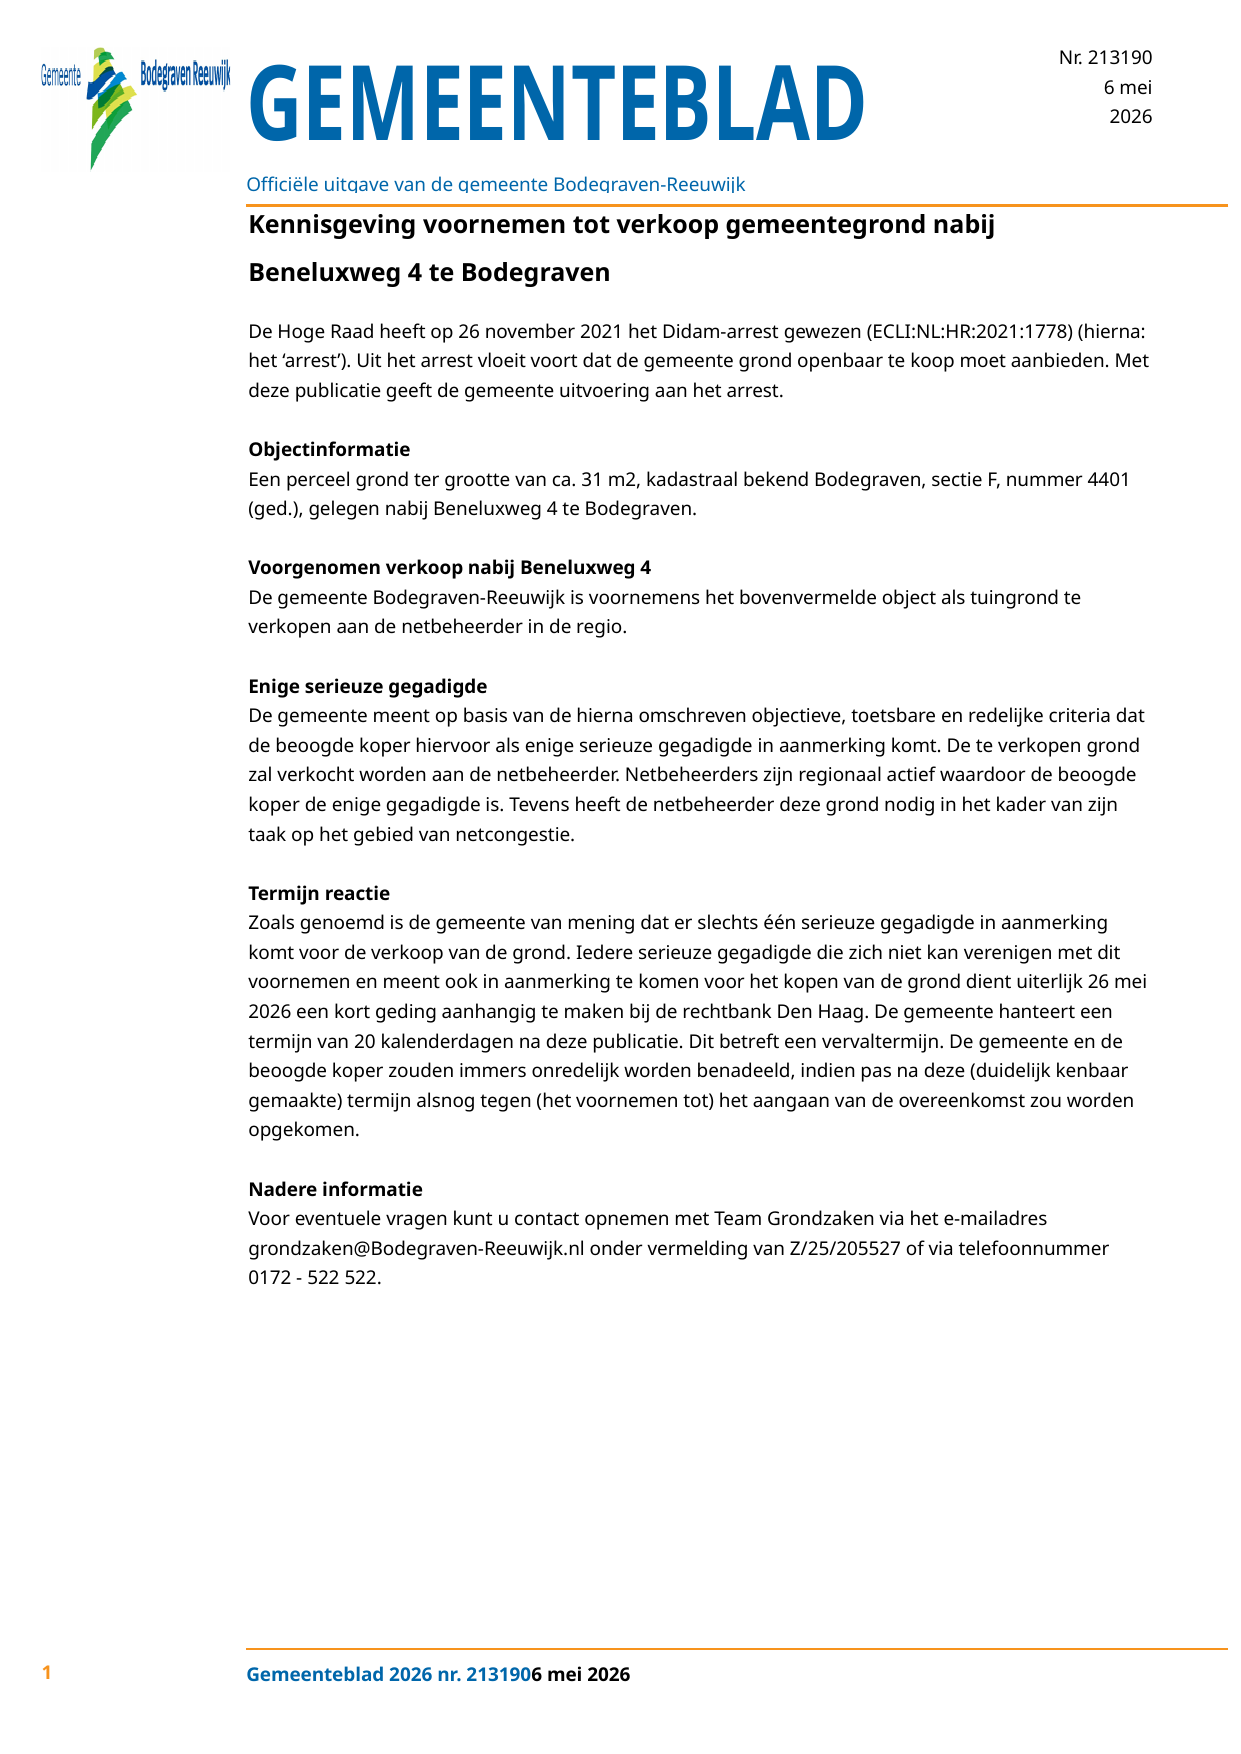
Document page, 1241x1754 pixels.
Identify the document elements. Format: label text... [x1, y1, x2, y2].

text Een perceel grond ter grootte van ca. 31 m2, kadastraal bekend Bodegraven, sectie F, nummer 4401 (ged.), gelegen nabij Beneluxweg 4 te Bodegraven. [248, 466, 1152, 521]
text Voorgenomen verkoop nabij Beneluxweg 4 [248, 554, 1152, 580]
text Zoals genoemd is de gemeente van mening dat er slechts één serieuze gegadigde in aanmerking komt voor de verkoop van de grond. Iedere serieuze gegadigde die zich niet kan verenigen met dit voornemen en meent ook in aanmerking te komen voor het kopen van de grond dient uiterlijk 26 mei 2026 een kort geding aanhangig te maken bij de rechtbank Den Haag. De gemeente hanteert een termijn van 20 kalenderdagen na deze publicatie. Dit betreft een vervaltermijn. De gemeente en de beoogde koper zouden immers onredelijk worden benadeeld, indien pas na deze (duidelijk kenbaar gemaakte) termijn alsnog tegen (het voornemen tot) het aangaan van de overeenkomst zou worden opgekomen. [248, 909, 1152, 1142]
text De gemeente Bodegraven-Reeuwijk is voornemens het bovenvermelde object als tuingrond te verkopen aan de netbeheerder in de regio. [248, 584, 1152, 639]
text De Hoge Raad heeft op 26 november 2021 het Didam-arrest gewezen (ECLI:NL:HR:2021:1778) (hierna: het ‘arrest’). Uit het arrest vloeit voort dat de gemeente grond openbaar te koop moet aanbieden. Met deze publicatie geeft de gemeente uitvoering aan het arrest. [248, 318, 1152, 403]
text Enige serieuze gegadigde [248, 673, 1152, 699]
text Nadere informatie [248, 1176, 1152, 1202]
text Objectinformatie [248, 436, 1152, 462]
text Voor eventuele vragen kunt u contact opnemen met Team Grondzaken via het e-mailadres grondzaken@Bodegraven-Reeuwijk.nl onder vermelding van Z/25/205527 of via telefoonnummer 0172 - 522 522. [248, 1205, 1152, 1290]
text Termijn reactie [248, 880, 1152, 906]
picture [41, 47, 231, 172]
text Kennisgeving voornemen tot verkoop gemeentegrond nabij Beneluxweg 4 te Bodegraven [248, 207, 1152, 288]
text De gemeente meent op basis van de hierna omschreven objectieve, toetsbare en redelijke criteria dat de beoogde koper hiervoor als enige serieuze gegadigde in aanmerking komt. De te verkopen grond zal verkocht worden aan de netbeheerder. Netbeheerders zijn regionaal actief waardoor de beoogde koper de enige gegadigde is. Tevens heeft de netbeheerder deze grond nodig in het kader van zijn taak op het gebied van netcongestie. [248, 702, 1152, 847]
